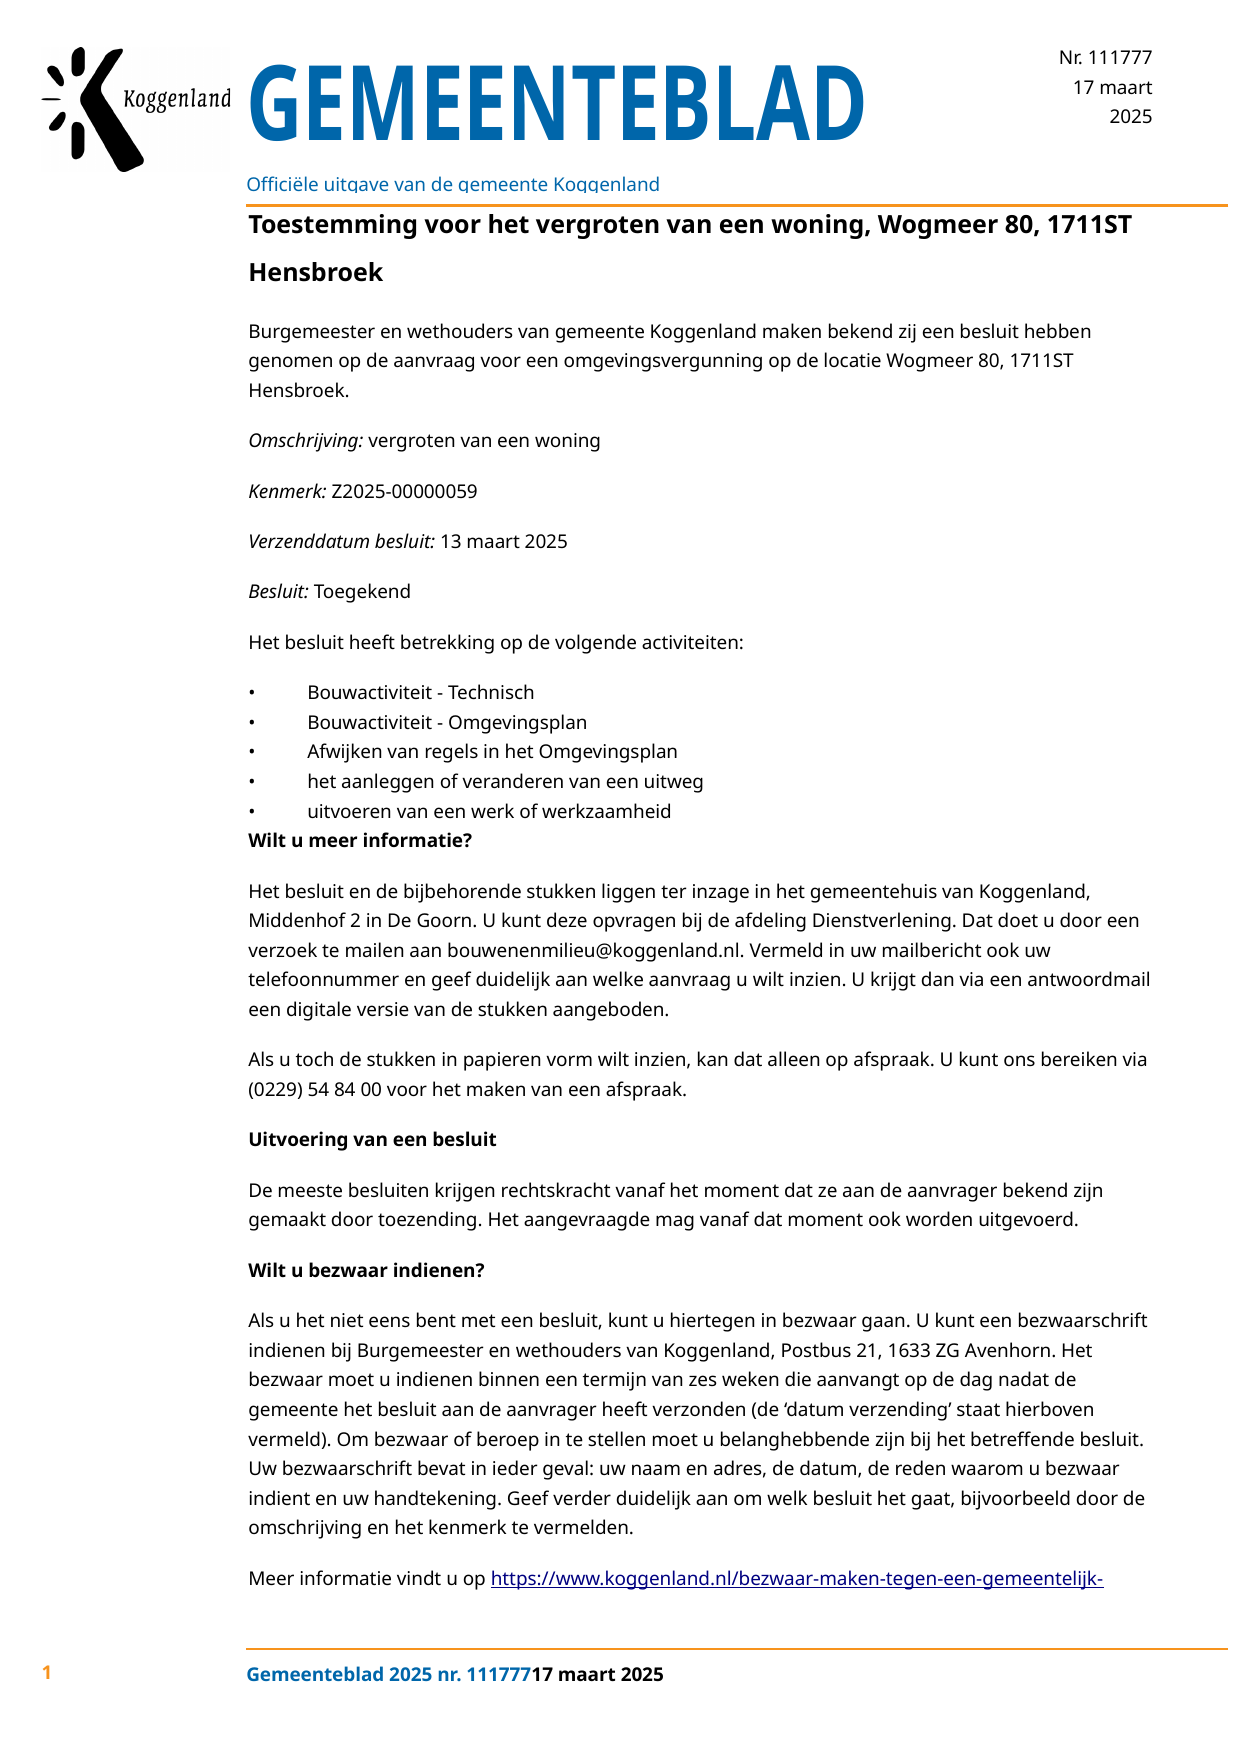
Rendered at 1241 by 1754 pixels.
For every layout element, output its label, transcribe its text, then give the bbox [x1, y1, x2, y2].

text Omschrijving: vergroten van een woning [248, 427, 1152, 453]
list het aanleggen of veranderen van een uitweg [248, 768, 1152, 794]
text Meer informatie vindt u op https://www.koggenland.nl/bezwaar-maken-tegen-een-gemeentelijk- [248, 1565, 1152, 1591]
list uitvoeren van een werk of werkzaamheid [248, 798, 1152, 824]
list Bouwactiviteit - Omgevingsplan [248, 709, 1152, 735]
text Wilt u meer informatie? [248, 827, 1152, 853]
text De meeste besluiten krijgen rechtskracht vanaf het moment dat ze aan de aanvrager bekend zijn gemaakt door toezending. Het aangevraagde mag vanaf dat moment ook worden uitgevoerd. [248, 1177, 1152, 1232]
text Het besluit en de bijbehorende stukken liggen ter inzage in het gemeentehuis van Koggenland, Middenhof 2 in De Goorn. U kunt deze opvragen bij de afdeling Dienstverlening. Dat doet u door een verzoek te mailen aan bouwenenmilieu@koggenland.nl. Vermeld in uw mailbericht ook uw telefoonnummer en geef duidelijk aan welke aanvraag u wilt inzien. U krijgt dan via een antwoordmail een digitale versie van de stukken aangeboden. [248, 878, 1152, 1022]
text Wilt u bezwaar indienen? [248, 1257, 1152, 1283]
text Toestemming voor het vergroten van een woning, Wogmeer 80, 1711ST Hensbroek [248, 207, 1152, 288]
text Burgemeester en wethouders van gemeente Koggenland maken bekend zij een besluit hebben genomen op de aanvraag voor een omgevingsvergunning op de locatie Wogmeer 80, 1711ST Hensbroek. [248, 318, 1152, 403]
text Uitvoering van een besluit [248, 1127, 1152, 1152]
list Afwijken van regels in het Omgevingsplan [248, 739, 1152, 764]
text Kenmerk: Z2025-00000059 [248, 478, 1152, 504]
text Als u toch de stukken in papieren vorm wilt inzien, kan dat alleen op afspraak. U kunt ons bereiken via (0229) 54 84 00 voor het maken van een afspraak. [248, 1047, 1152, 1102]
picture [41, 47, 231, 172]
text Het besluit heeft betrekking op de volgende activiteiten: [248, 629, 1152, 655]
text Besluit: Toegekend [248, 579, 1152, 604]
text Verzenddatum besluit: 13 maart 2025 [248, 528, 1152, 554]
text Als u het niet eens bent met een besluit, kunt u hiertegen in bezwaar gaan. U kunt een bezwaarschrift indienen bij Burgemeester en wethouders van Koggenland, Postbus 21, 1633 ZG Avenhorn. Het bezwaar moet u indienen binnen een termijn van zes weken die aanvangt op de dag nadat de gemeente het besluit aan de aanvrager heeft verzonden (de ‘datum verzending’ staat hierboven vermeld). Om bezwaar of beroep in te stellen moet u belanghebbende zijn bij het betreffende besluit. Uw bezwaarschrift bevat in ieder geval: uw naam en adres, de datum, de reden waarom u bezwaar indient en uw handtekening. Geef verder duidelijk aan om welk besluit het gaat, bijvoorbeeld door de omschrijving en het kenmerk te vermelden. [248, 1307, 1152, 1540]
list Bouwactiviteit - Technisch [248, 679, 1152, 705]
